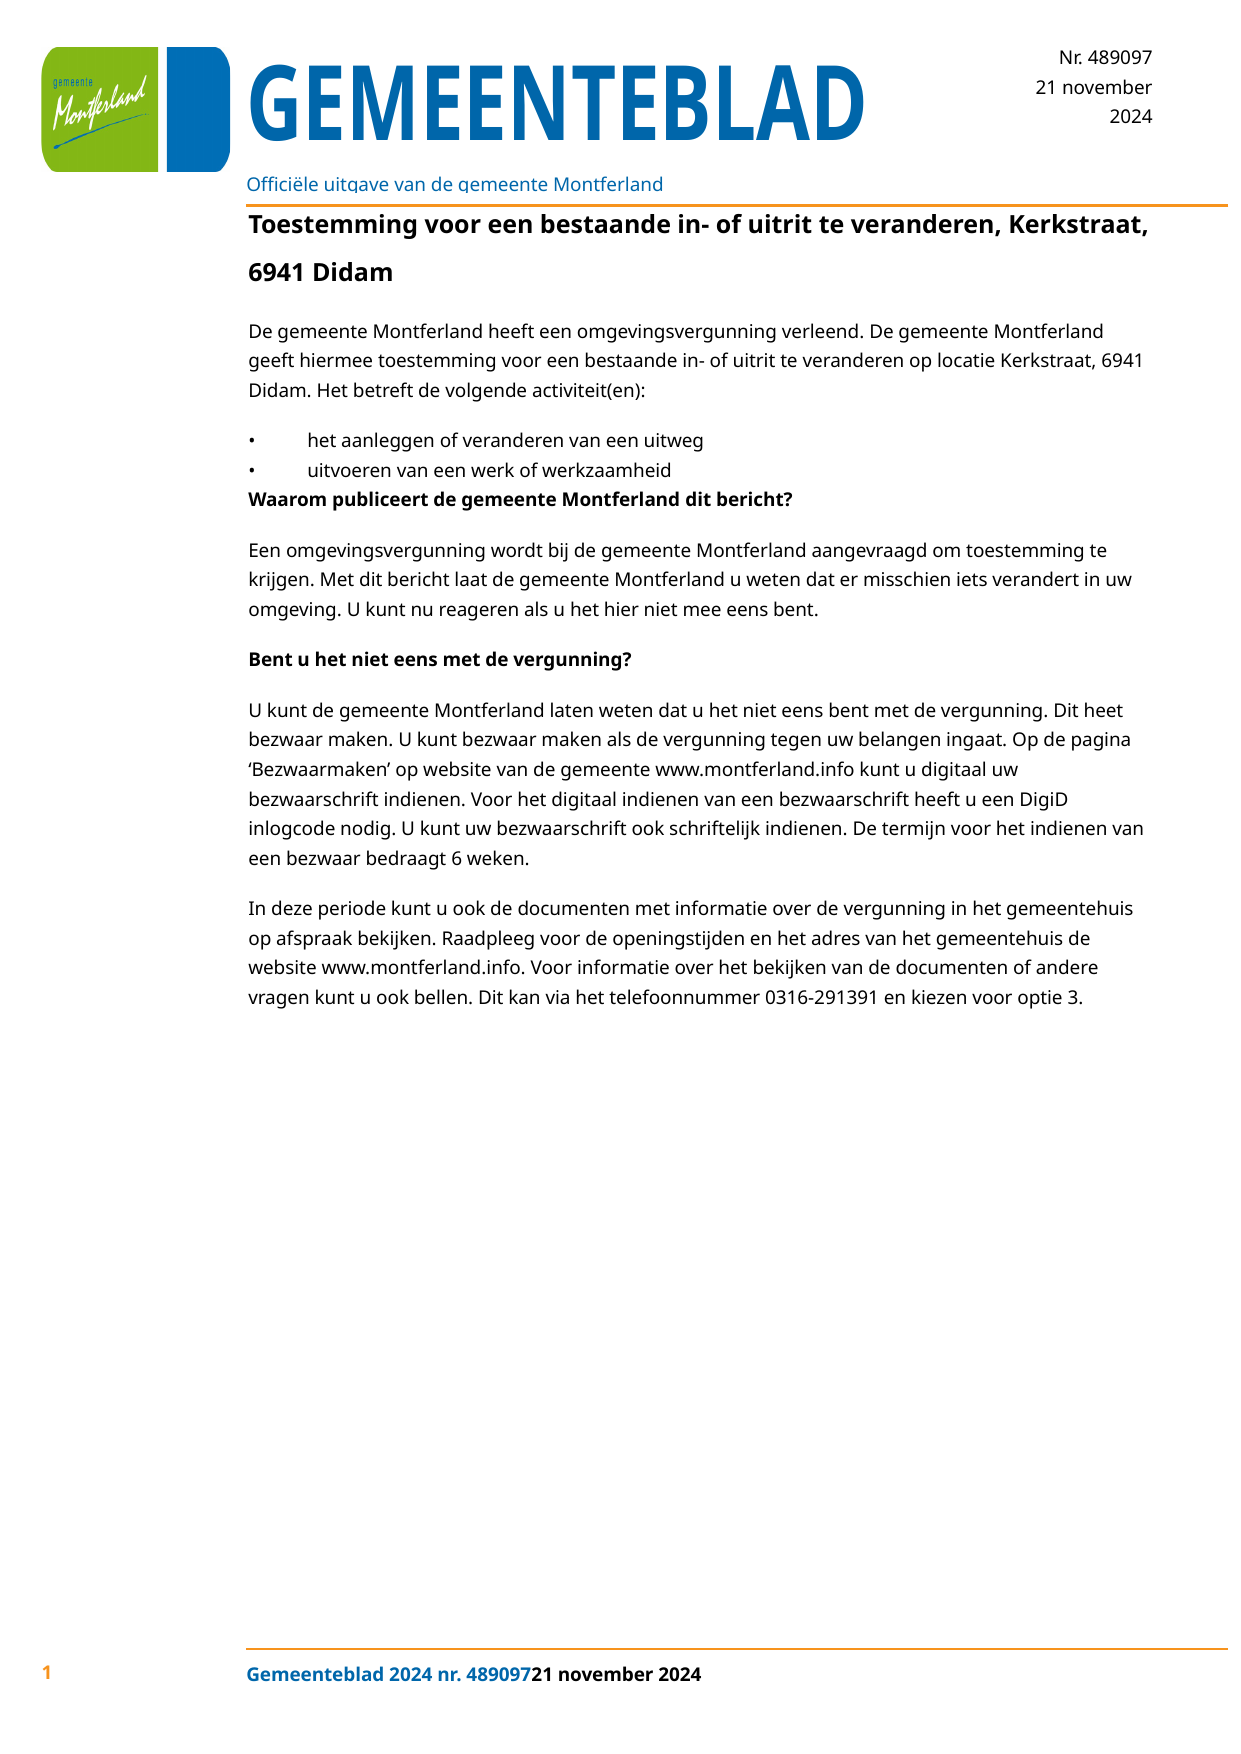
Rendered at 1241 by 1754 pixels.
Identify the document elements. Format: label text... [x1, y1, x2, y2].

picture [41, 47, 231, 172]
list uitvoeren van een werk of werkzaamheid [248, 457, 1152, 483]
text Toestemming voor een bestaande in- of uitrit te veranderen, Kerkstraat, 6941 Didam [248, 207, 1152, 288]
text Waarom publiceert de gemeente Montferland dit bericht? [248, 487, 1152, 512]
text Bent u het niet eens met de vergunning? [248, 647, 1152, 672]
list het aanleggen of veranderen van een uitweg [248, 427, 1152, 453]
text In deze periode kunt u ook de documenten met informatie over de vergunning in het gemeentehuis op afspraak bekijken. Raadpleeg voor de openingstijden en het adres van het gemeentehuis de website www.montferland.info. Voor informatie over het bekijken van de documenten of andere vragen kunt u ook bellen. Dit kan via het telefoonnummer 0316-291391 en kiezen voor optie 3. [248, 895, 1152, 1010]
text U kunt de gemeente Montferland laten weten dat u het niet eens bent met de vergunning. Dit heet bezwaar maken. U kunt bezwaar maken als de vergunning tegen uw belangen ingaat. Op de pagina ‘Bezwaarmaken’ op website van de gemeente www.montferland.info kunt u digitaal uw bezwaarschrift indienen. Voor het digitaal indienen van een bezwaarschrift heeft u een DigiD inlogcode nodig. U kunt uw bezwaarschrift ook schriftelijk indienen. De termijn voor het indienen van een bezwaar bedraagt 6 weken. [248, 697, 1152, 871]
text Een omgevingsvergunning wordt bij de gemeente Montferland aangevraagd om toestemming te krijgen. Met dit bericht laat de gemeente Montferland u weten dat er misschien iets verandert in uw omgeving. U kunt nu reageren als u het hier niet mee eens bent. [248, 537, 1152, 622]
text De gemeente Montferland heeft een omgevingsvergunning verleend. De gemeente Montferland geeft hiermee toestemming voor een bestaande in- of uitrit te veranderen op locatie Kerkstraat, 6941 Didam. Het betreft de volgende activiteit(en): [248, 318, 1152, 403]
